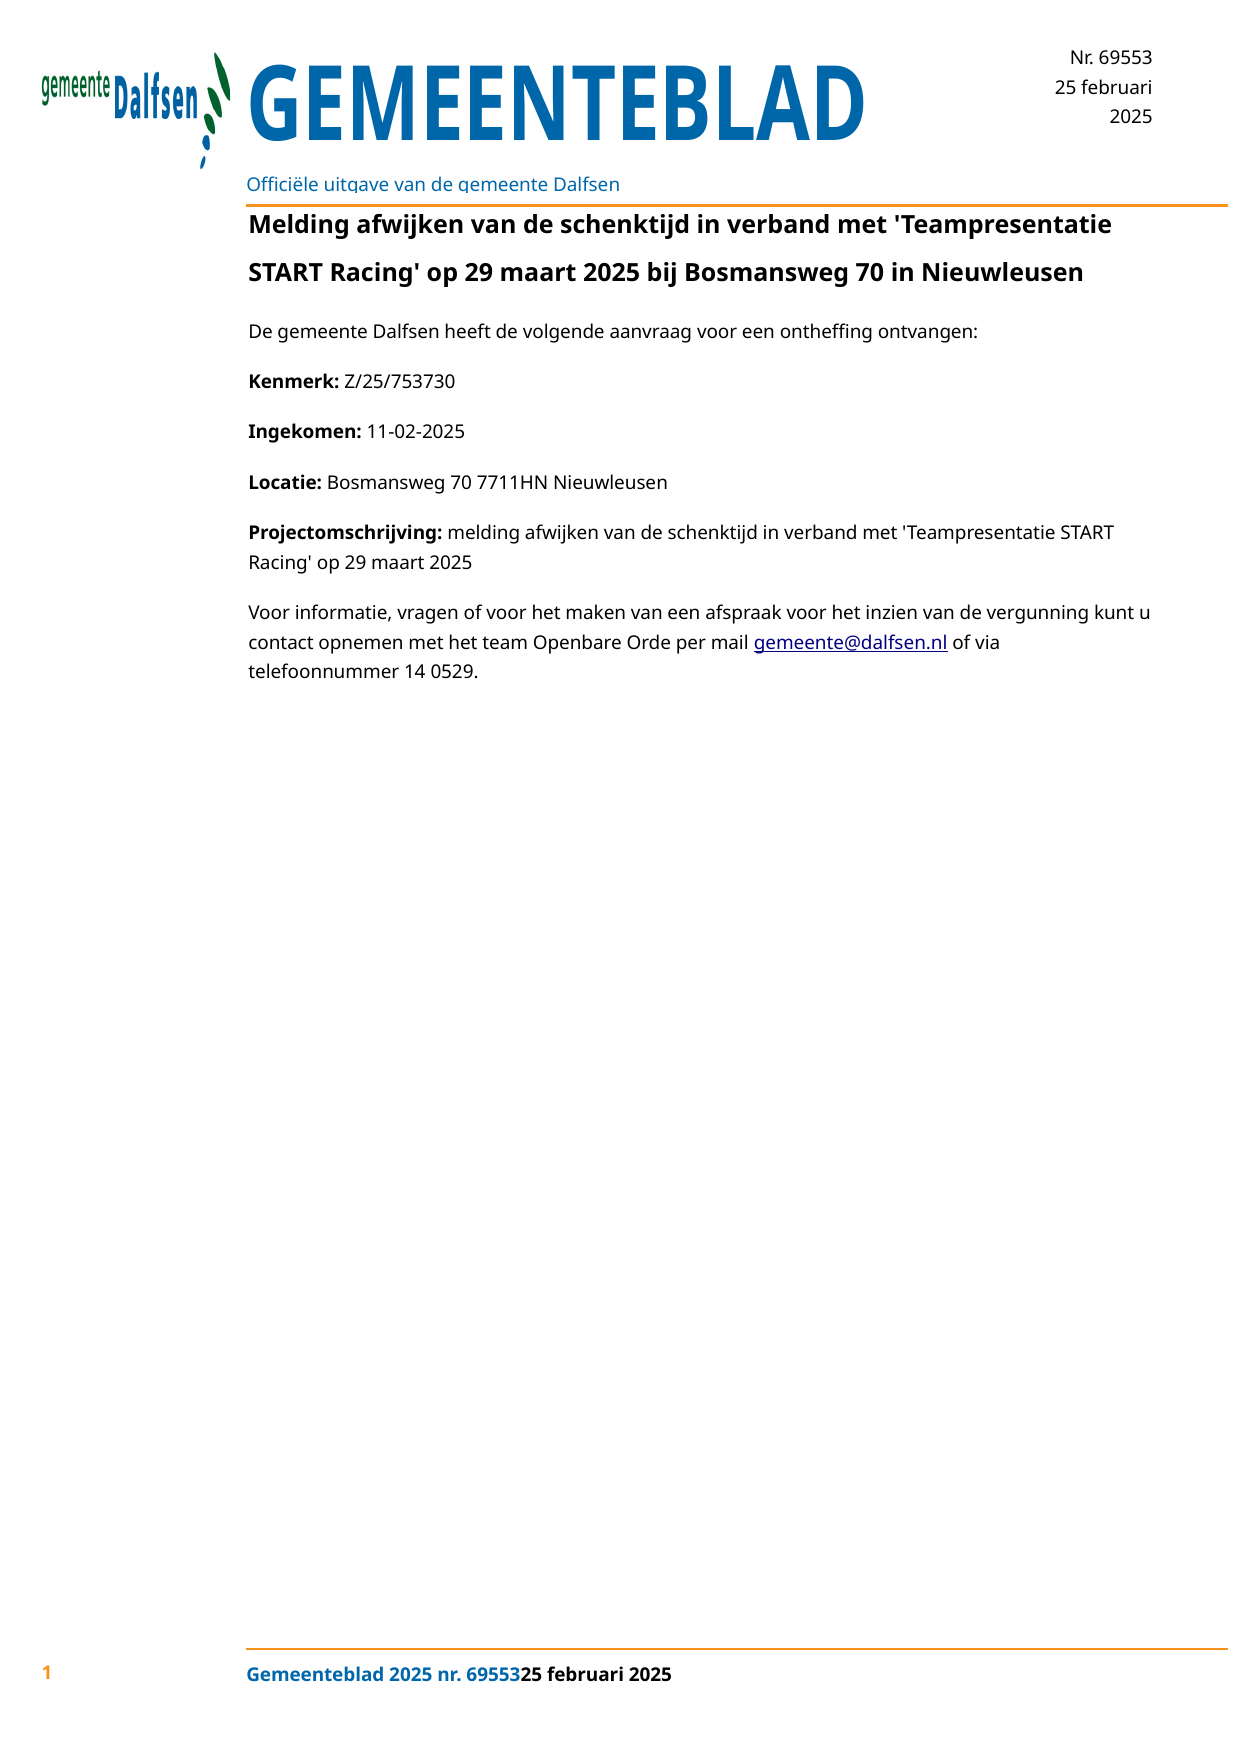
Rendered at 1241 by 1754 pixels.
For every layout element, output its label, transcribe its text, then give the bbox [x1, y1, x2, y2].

text Projectomschrijving: melding afwijken van de schenktijd in verband met 'Teampresentatie START Racing' op 29 maart 2025 [248, 519, 1152, 575]
text Kenmerk: Z/25/753730 [248, 368, 1152, 394]
text Ingekomen: 11-02-2025 [248, 419, 1152, 444]
text De gemeente Dalfsen heeft de volgende aanvraag voor een ontheffing ontvangen: [248, 318, 1152, 344]
picture [41, 47, 231, 172]
text Voor informatie, vragen of voor het maken van een afspraak voor het inzien van de vergunning kunt u contact opnemen met het team Openbare Orde per mail gemeente@dalfsen.nl of via telefoonnummer 14 0529. [248, 599, 1152, 684]
text Melding afwijken van de schenktijd in verband met 'Teampresentatie START Racing' op 29 maart 2025 bij Bosmansweg 70 in Nieuwleusen [248, 207, 1152, 288]
text Locatie: Bosmansweg 70 7711HN Nieuwleusen [248, 469, 1152, 495]
